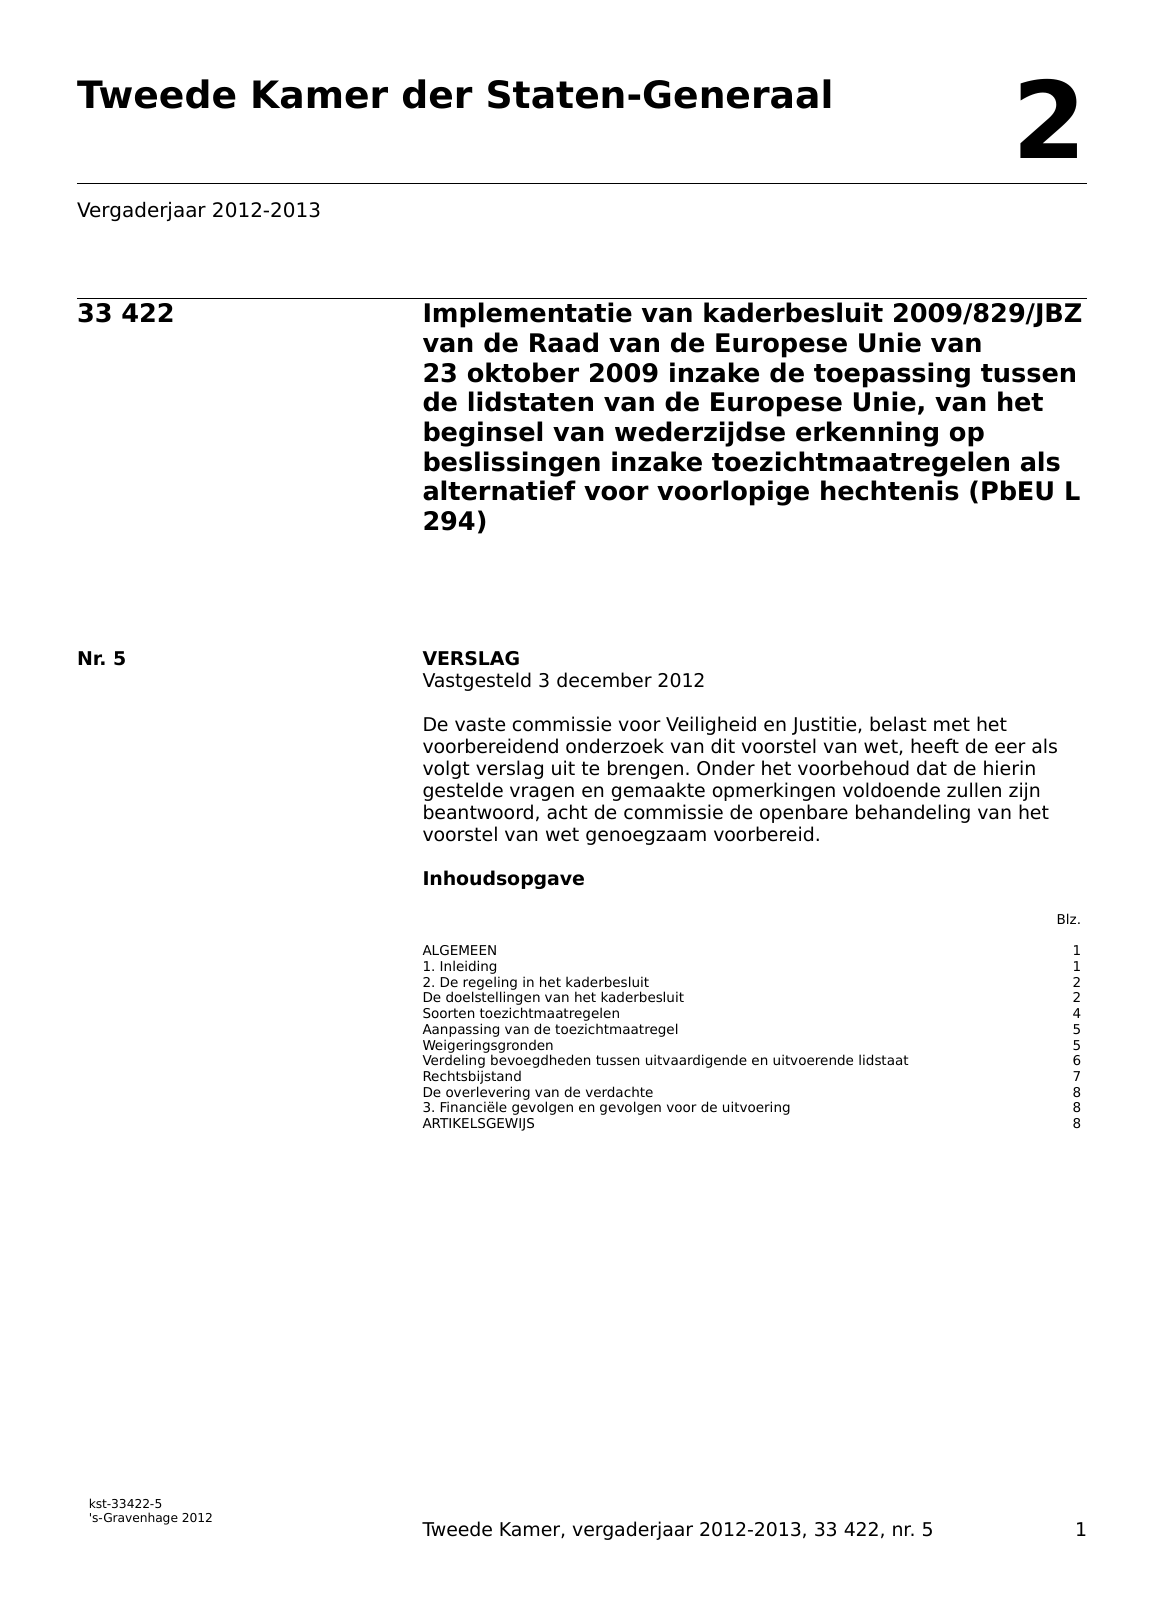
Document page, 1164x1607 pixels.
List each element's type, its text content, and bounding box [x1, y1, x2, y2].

table_cell Rechtsbijstand [422, 1069, 1003, 1084]
table_cell ALGEMEEN [422, 943, 1003, 959]
table_header 2 [886, 59, 1087, 183]
table_cell 2 [1003, 990, 1087, 1006]
subtitle Nr. 5 VERSLAG [77, 647, 1087, 669]
table_cell Soorten toezichtmaatregelen [422, 1006, 1003, 1022]
table_header Tweede Kamer der Staten-Generaal [77, 59, 886, 183]
table_header Blz. [1003, 912, 1087, 927]
table_cell 2 [1003, 975, 1087, 990]
text Vastgesteld 3 december 2012 [422, 669, 1087, 691]
table_cell 8 [1003, 1085, 1087, 1100]
table_cell 1 [1003, 943, 1087, 959]
table_cell De overlevering van de verdachte [422, 1085, 1003, 1100]
table_cell 5 [1003, 1038, 1087, 1053]
table_cell 1 [1003, 959, 1087, 974]
text kst-33422-5 [88, 1497, 323, 1511]
subtitle 33 422 Implementatie van kaderbesluit 2009/829/JBZ van de Raad van de Europese Unie van 23 oktober 2009 inzake de toepassing tussen de lidstaten van de Europese Unie, van het beginsel van wederzijdse erkenning op beslissingen inzake toezichtmaatregelen als alternatief voor voorlopige hechtenis (PbEU L 294) [77, 299, 1087, 536]
table_cell [422, 927, 1003, 943]
table_cell Vergaderjaar 2012-2013 [77, 184, 1087, 298]
table_cell Verdeling bevoegdheden tussen uitvaardigende en uitvoerende lidstaat [422, 1053, 1003, 1069]
table_cell De doelstellingen van het kaderbesluit [422, 990, 1003, 1006]
text 's-Gravenhage 2012 [88, 1511, 323, 1525]
table_cell ARTIKELSGEWIJS [422, 1116, 1003, 1132]
table_cell 1. Inleiding [422, 959, 1003, 974]
table_cell Aanpassing van de toezichtmaatregel [422, 1022, 1003, 1037]
table_cell 7 [1003, 1069, 1087, 1084]
table_cell 6 [1003, 1053, 1087, 1069]
table_cell [1003, 927, 1087, 943]
table_cell 4 [1003, 1006, 1087, 1022]
table_cell 8 [1003, 1100, 1087, 1116]
table_cell 8 [1003, 1116, 1087, 1132]
table_cell 3. Financiële gevolgen en gevolgen voor de uitvoering [422, 1100, 1003, 1116]
table_cell Weigeringsgronden [422, 1038, 1003, 1053]
text De vaste commissie voor Veiligheid en Justitie, belast met het voorbereidend onderzoek van dit voorstel van wet, heeft de eer als volgt verslag uit te brengen. Onder het voorbehoud dat de hierin gestelde vragen en gemaakte opmerkingen voldoende zullen zijn beantwoord, acht de commissie de openbare behandeling van het voorstel van wet genoegzaam voorbereid. [422, 714, 1087, 846]
table_cell 2. De regeling in het kaderbesluit [422, 975, 1003, 990]
table_header [422, 912, 1003, 927]
table_cell 5 [1003, 1022, 1087, 1037]
subtitle Inhoudsopgave [422, 868, 1087, 890]
